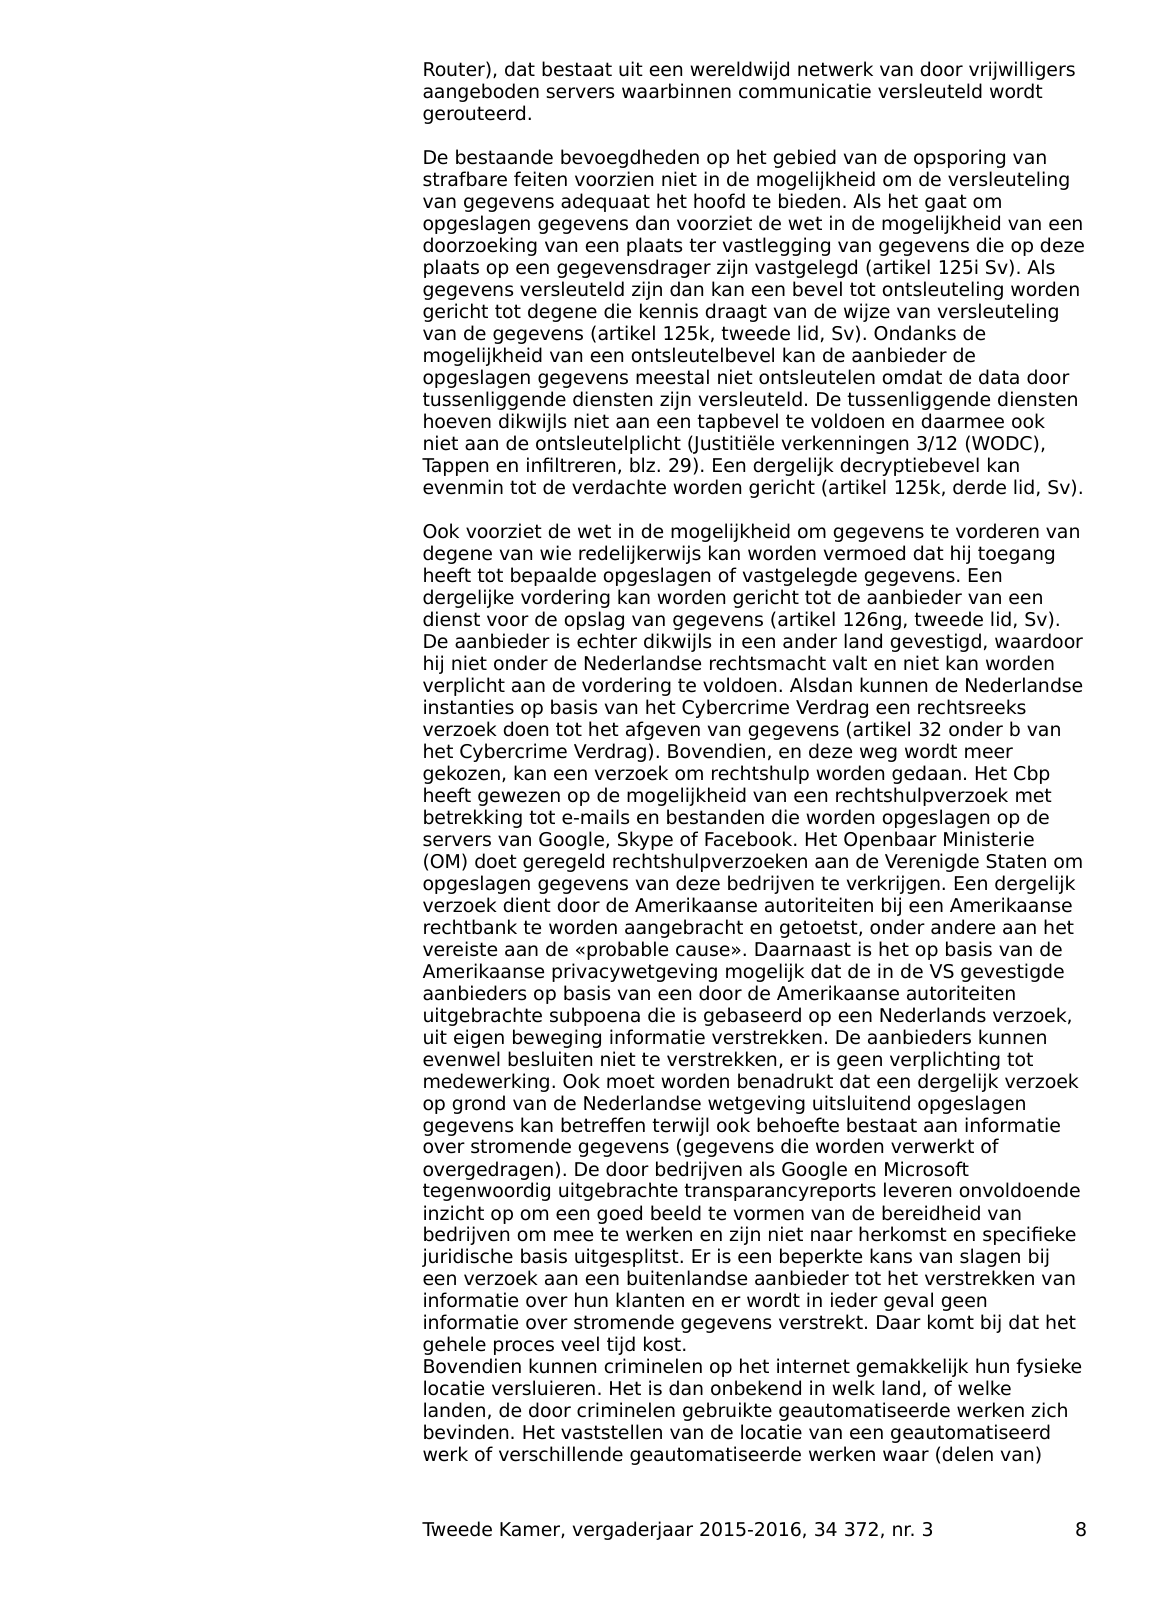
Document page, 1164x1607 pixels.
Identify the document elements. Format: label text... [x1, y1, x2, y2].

text Router), dat bestaat uit een wereldwijd netwerk van door vrijwilligers aangeboden servers waarbinnen communicatie versleuteld wordt gerouteerd. [422, 59, 1087, 125]
text Bovendien kunnen criminelen op het internet gemakkelijk hun fysieke locatie versluieren. Het is dan onbekend in welk land, of welke landen, de door criminelen gebruikte geautomatiseerde werken zich bevinden. Het vaststellen van de locatie van een geautomatiseerd werk of verschillende geautomatiseerde werken waar (delen van) [422, 1356, 1087, 1466]
text De bestaande bevoegdheden op het gebied van de opsporing van strafbare feiten voorzien niet in de mogelijkheid om de versleuteling van gegevens adequaat het hoofd te bieden. Als het gaat om opgeslagen gegevens dan voorziet de wet in de mogelijkheid van een doorzoeking van een plaats ter vastlegging van gegevens die op deze plaats op een gegevensdrager zijn vastgelegd (artikel 125i Sv). Als gegevens versleuteld zijn dan kan een bevel tot ontsleuteling worden gericht tot degene die kennis draagt van de wijze van versleuteling van de gegevens (artikel 125k, tweede lid, Sv). Ondanks de mogelijkheid van een ontsleutelbevel kan de aanbieder de opgeslagen gegevens meestal niet ontsleutelen omdat de data door tussenliggende diensten zijn versleuteld. De tussenliggende diensten hoeven dikwijls niet aan een tapbevel te voldoen en daarmee ook niet aan de ontsleutelplicht (Justitiële verkenningen 3/12 (WODC), Tappen en infiltreren, blz. 29). Een dergelijk decryptiebevel kan evenmin tot de verdachte worden gericht (artikel 125k, derde lid, Sv). [422, 147, 1087, 499]
text Ook voorziet de wet in de mogelijkheid om gegevens te vorderen van degene van wie redelijkerwijs kan worden vermoed dat hij toegang heeft tot bepaalde opgeslagen of vastgelegde gegevens. Een dergelijke vordering kan worden gericht tot de aanbieder van een dienst voor de opslag van gegevens (artikel 126ng, tweede lid, Sv). De aanbieder is echter dikwijls in een ander land gevestigd, waardoor hij niet onder de Nederlandse rechtsmacht valt en niet kan worden verplicht aan de vordering te voldoen. Alsdan kunnen de Nederlandse instanties op basis van het Cybercrime Verdrag een rechtsreeks verzoek doen tot het afgeven van gegevens (artikel 32 onder b van het Cybercrime Verdrag). Bovendien, en deze weg wordt meer gekozen, kan een verzoek om rechtshulp worden gedaan. Het Cbp heeft gewezen op de mogelijkheid van een rechtshulpverzoek met betrekking tot e-mails en bestanden die worden opgeslagen op de servers van Google, Skype of Facebook. Het Openbaar Ministerie (OM) doet geregeld rechtshulpverzoeken aan de Verenigde Staten om opgeslagen gegevens van deze bedrijven te verkrijgen. Een dergelijk verzoek dient door de Amerikaanse autoriteiten bij een Amerikaanse rechtbank te worden aangebracht en getoetst, onder andere aan het vereiste aan de «probable cause». Daarnaast is het op basis van de Amerikaanse privacywetgeving mogelijk dat de in de VS gevestigde aanbieders op basis van een door de Amerikaanse autoriteiten uitgebrachte subpoena die is gebaseerd op een Nederlands verzoek, uit eigen beweging informatie verstrekken. De aanbieders kunnen evenwel besluiten niet te verstrekken, er is geen verplichting tot medewerking. Ook moet worden benadrukt dat een dergelijk verzoek op grond van de Nederlandse wetgeving uitsluitend opgeslagen gegevens kan betreffen terwijl ook behoefte bestaat aan informatie over stromende gegevens (gegevens die worden verwerkt of overgedragen). De door bedrijven als Google en Microsoft tegenwoordig uitgebrachte transparancyreports leveren onvoldoende inzicht op om een goed beeld te vormen van de bereidheid van bedrijven om mee te werken en zijn niet naar herkomst en specifieke juridische basis uitgesplitst. Er is een beperkte kans van slagen bij een verzoek aan een buitenlandse aanbieder tot het verstrekken van informatie over hun klanten en er wordt in ieder geval geen informatie over stromende gegevens verstrekt. Daar komt bij dat het gehele proces veel tijd kost. [422, 521, 1087, 1356]
